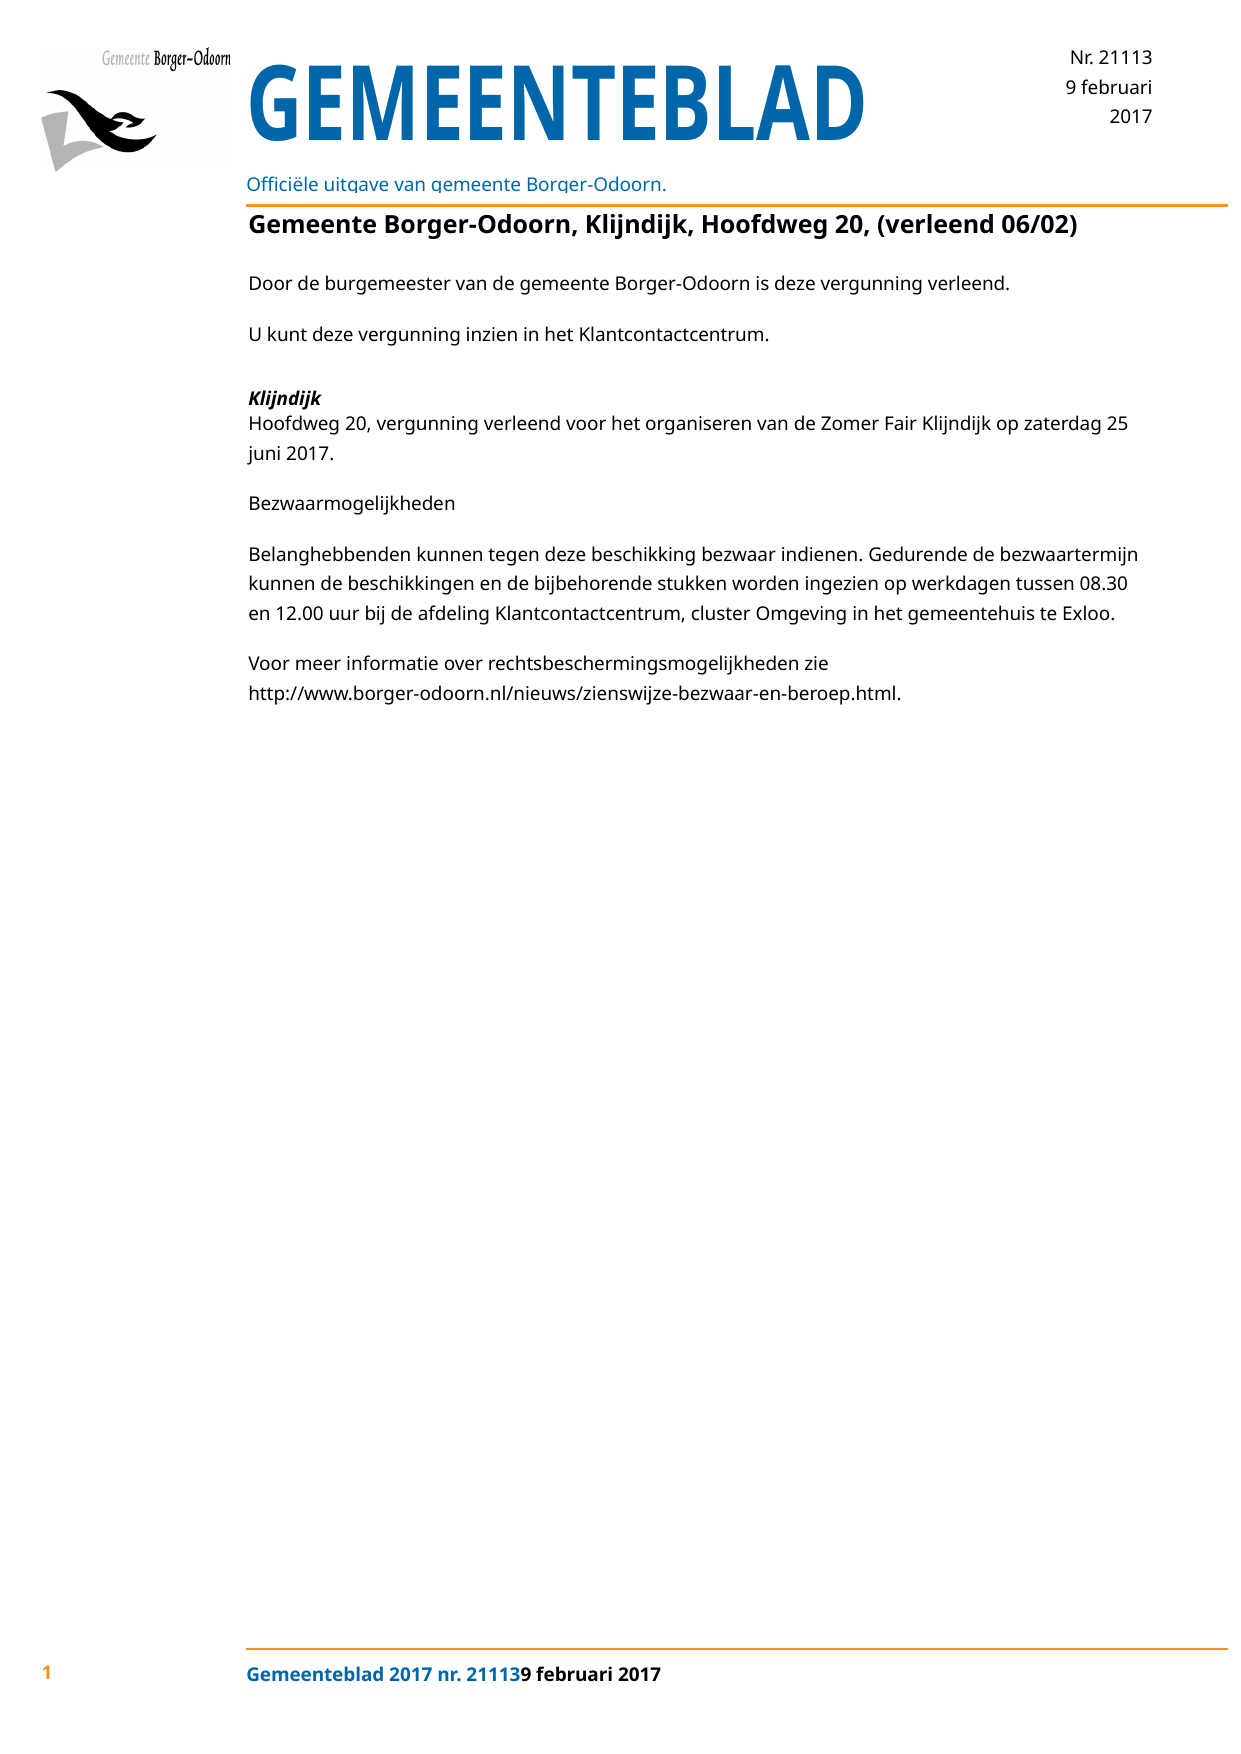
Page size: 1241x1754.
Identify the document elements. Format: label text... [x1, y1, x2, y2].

text Klijndijk [248, 385, 1152, 410]
text Gemeente Borger-Odoorn, Klijndijk, Hoofdweg 20, (verleend 06/02) [248, 207, 1152, 241]
text Door de burgemeester van de gemeente Borger-Odoorn is deze vergunning verleend. [248, 270, 1152, 296]
text Belanghebbenden kunnen tegen deze beschikking bezwaar indienen. Gedurende de bezwaartermijn kunnen de beschikkingen en de bijbehorende stukken worden ingezien op werkdagen tussen 08.30 en 12.00 uur bij de afdeling Klantcontactcentrum, cluster Omgeving in het gemeentehuis te Exloo. [248, 541, 1152, 626]
text Hoofdweg 20, vergunning verleend voor het organiseren van de Zomer Fair Klijndijk op zaterdag 25 juni 2017. [248, 410, 1152, 466]
text Bezwaarmogelijkheden [248, 490, 1152, 516]
text Voor meer informatie over rechtsbeschermingsmogelijkheden zie http://www.borger-odoorn.nl/nieuws/zienswijze-bezwaar-en-beroep.html. [248, 650, 1152, 706]
picture [41, 47, 231, 172]
text U kunt deze vergunning inzien in het Klantcontactcentrum. [248, 321, 1152, 346]
